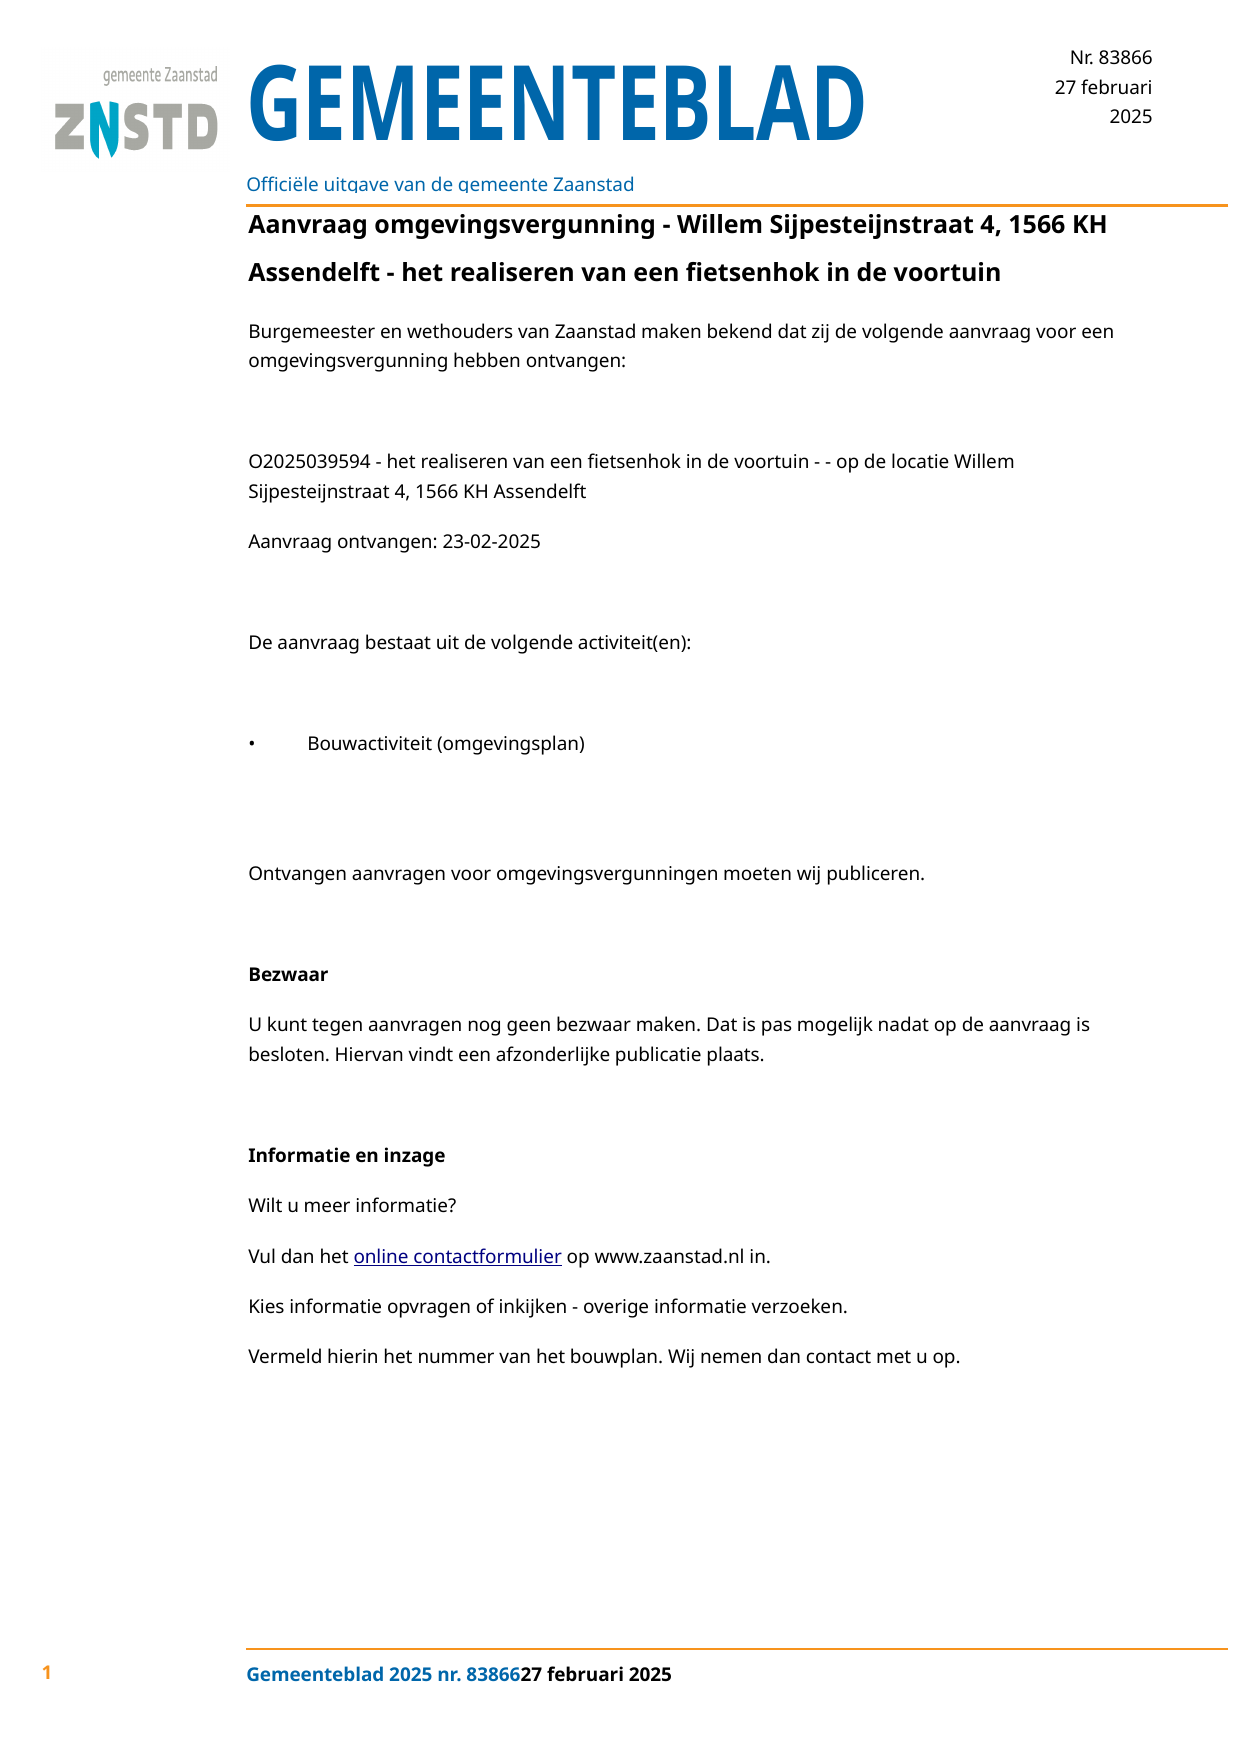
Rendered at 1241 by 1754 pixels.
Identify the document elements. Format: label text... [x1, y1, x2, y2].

list Bouwactiviteit (omgevingsplan) [248, 730, 1152, 756]
text Bezwaar [248, 961, 1152, 987]
text De aanvraag bestaat uit de volgende activiteit(en): [248, 629, 1152, 655]
text Ontvangen aanvragen voor omgevingsvergunningen moeten wij publiceren. [248, 860, 1152, 886]
text Aanvraag omgevingsvergunning - Willem Sijpesteijnstraat 4, 1566 KH Assendelft - het realiseren van een fietsenhok in de voortuin [248, 207, 1152, 288]
text Informatie en inzage [248, 1142, 1152, 1168]
text Burgemeester en wethouders van Zaanstad maken bekend dat zij de volgende aanvraag voor een omgevingsvergunning hebben ontvangen: [248, 318, 1152, 373]
text U kunt tegen aanvragen nog geen bezwaar maken. Dat is pas mogelijk nadat op de aanvraag is besloten. Hiervan vindt een afzonderlijke publicatie plaats. [248, 1012, 1152, 1067]
text Wilt u meer informatie? [248, 1192, 1152, 1218]
text Kies informatie opvragen of inkijken - overige informatie verzoeken. [248, 1293, 1152, 1319]
text Vermeld hierin het nummer van het bouwplan. Wij nemen dan contact met u op. [248, 1344, 1152, 1369]
text Aanvraag ontvangen: 23-02-2025 [248, 528, 1152, 554]
text O2025039594 - het realiseren van een fietsenhok in de voortuin - - op de locatie Willem Sijpesteijnstraat 4, 1566 KH Assendelft [248, 448, 1152, 504]
picture [41, 47, 231, 172]
text Vul dan het online contactformulier op www.zaanstad.nl in. [248, 1243, 1152, 1269]
